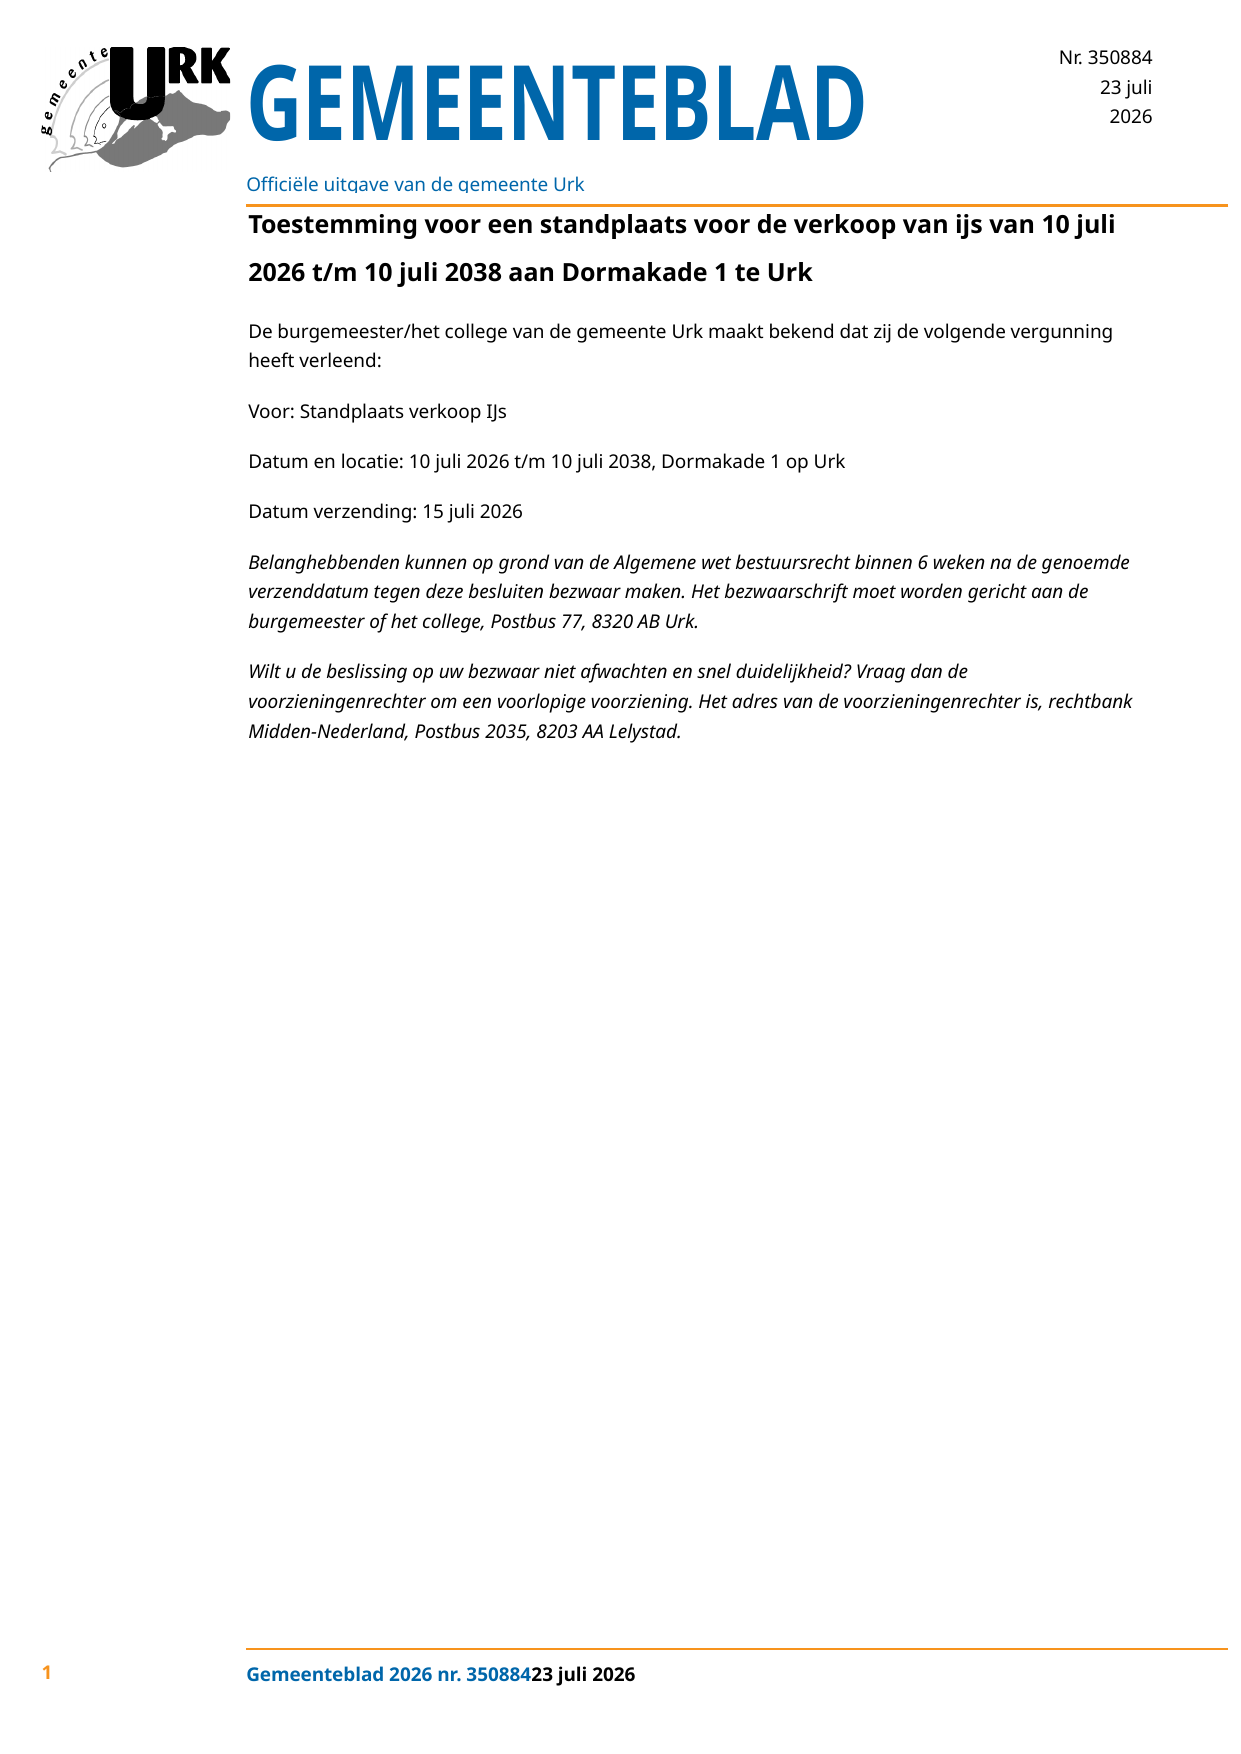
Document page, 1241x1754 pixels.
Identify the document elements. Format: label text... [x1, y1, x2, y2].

text Belanghebbenden kunnen op grond van de Algemene wet bestuursrecht binnen 6 weken na de genoemde verzenddatum tegen deze besluiten bezwaar maken. Het bezwaarschrift moet worden gericht aan de burgemeester of het college, Postbus 77, 8320 AB Urk. [248, 549, 1152, 634]
text Toestemming voor een standplaats voor de verkoop van ijs van 10 juli 2026 t/m 10 juli 2038 aan Dormakade 1 te Urk [248, 207, 1152, 288]
text Datum en locatie: 10 juli 2026 t/m 10 juli 2038, Dormakade 1 op Urk [248, 448, 1152, 474]
text De burgemeester/het college van de gemeente Urk maakt bekend dat zij de volgende vergunning heeft verleend: [248, 318, 1152, 373]
text Voor: Standplaats verkoop IJs [248, 398, 1152, 424]
text Wilt u de beslissing op uw bezwaar niet afwachten en snel duidelijkheid? Vraag dan de voorzieningenrechter om een voorlopige voorziening. Het adres van de voorzieningenrechter is, rechtbank Midden-Nederland, Postbus 2035, 8203 AA Lelystad. [248, 659, 1152, 744]
text Datum verzending: 15 juli 2026 [248, 499, 1152, 524]
picture [41, 47, 231, 172]
